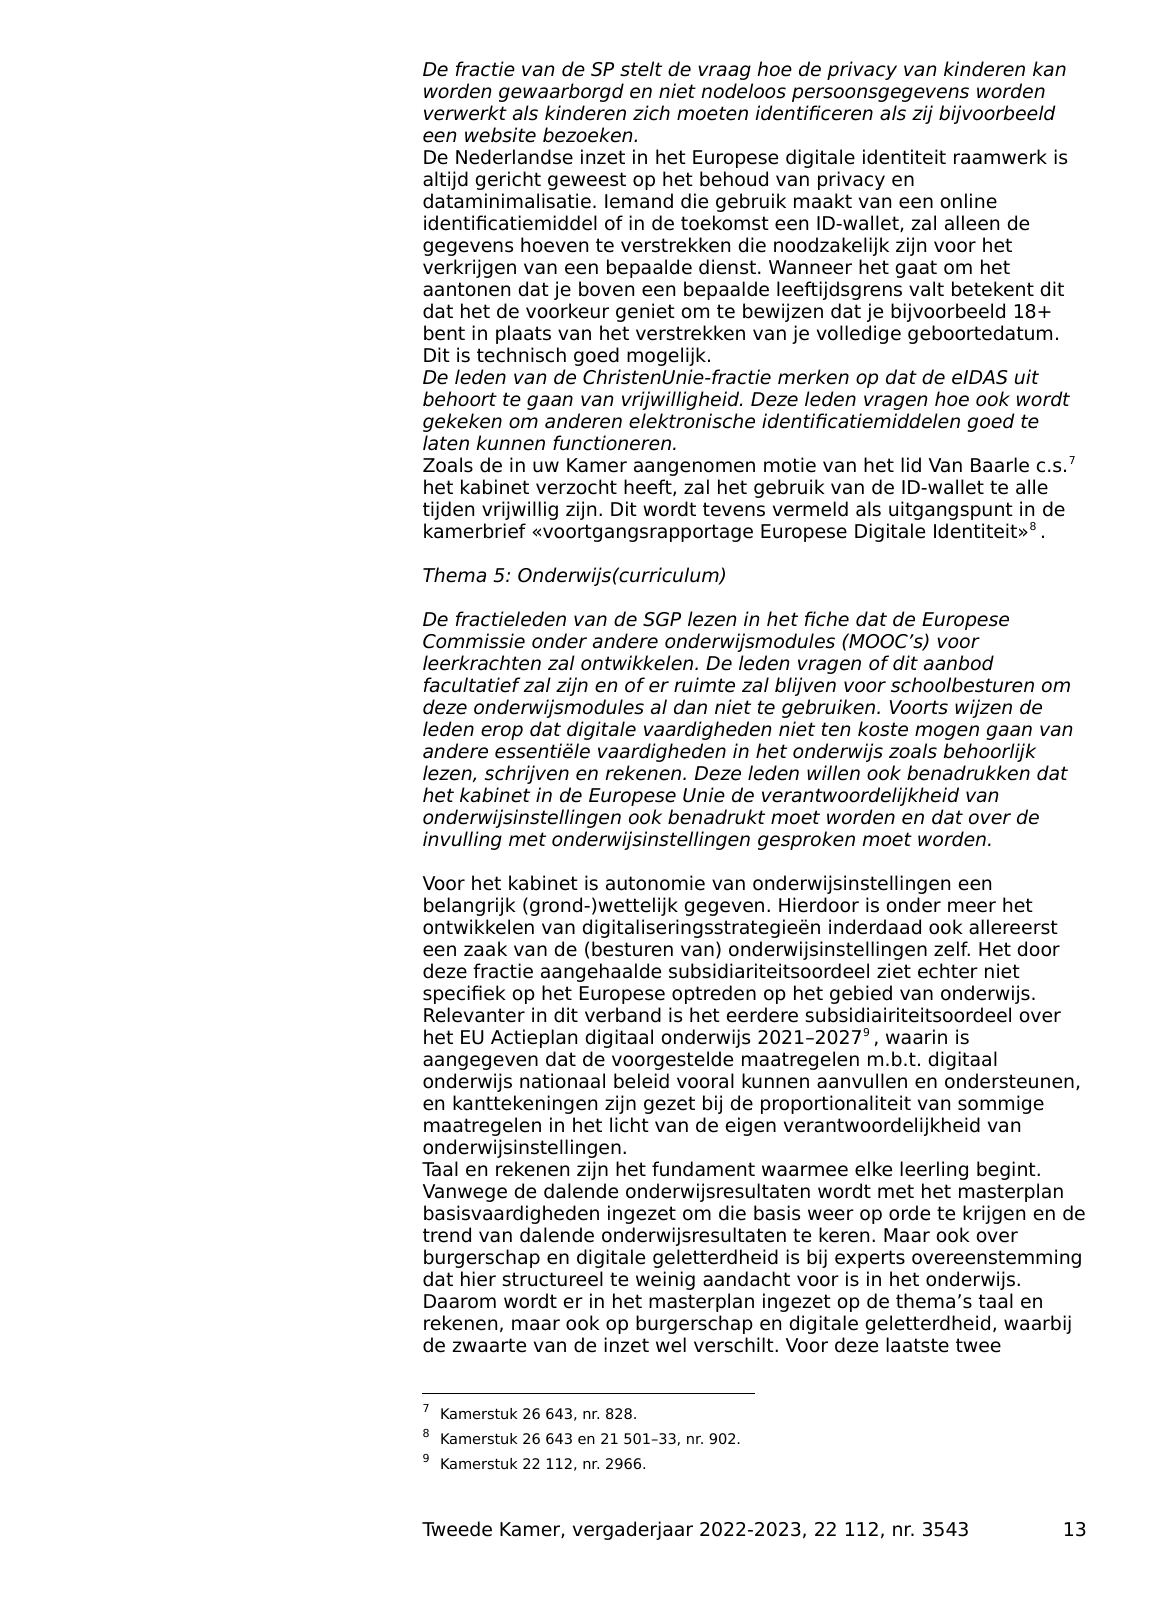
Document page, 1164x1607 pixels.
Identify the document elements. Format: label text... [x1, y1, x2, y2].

text De leden van de ChristenUnie-fractie merken op dat de eIDAS uit behoort te gaan van vrijwilligheid. Deze leden vragen hoe ook wordt gekeken om anderen elektronische identificatiemiddelen goed te laten kunnen functioneren. [422, 367, 1087, 455]
text Kamerstuk 22 112, nr. 2966. [422, 1452, 1087, 1474]
text Kamerstuk 26 643, nr. 828. [422, 1402, 1087, 1424]
text Voor het kabinet is autonomie van onderwijsinstellingen een belangrijk (grond-)wettelijk gegeven. Hierdoor is onder meer het ontwikkelen van digitaliseringsstrategieën inderdaad ook allereerst een zaak van de (besturen van) onderwijsinstellingen zelf. Het door deze fractie aangehaalde subsidiariteitsoordeel ziet echter niet specifiek op het Europese optreden op het gebied van onderwijs. Relevanter in dit verband is het eerdere subsidiairiteitsoordeel over het EU Actieplan digitaal onderwijs 2021–2027, waarin is aangegeven dat de voorgestelde maatregelen m.b.t. digitaal onderwijs nationaal beleid vooral kunnen aanvullen en ondersteunen, en kanttekeningen zijn gezet bij de proportionaliteit van sommige maatregelen in het licht van de eigen verantwoordelijkheid van onderwijsinstellingen. [422, 873, 1087, 1159]
text De fractieleden van de SGP lezen in het fiche dat de Europese Commissie onder andere onderwijsmodules (MOOC’s) voor leerkrachten zal ontwikkelen. De leden vragen of dit aanbod facultatief zal zijn en of er ruimte zal blijven voor schoolbesturen om deze onderwijsmodules al dan niet te gebruiken. Voorts wijzen de leden erop dat digitale vaardigheden niet ten koste mogen gaan van andere essentiële vaardigheden in het onderwijs zoals behoorlijk lezen, schrijven en rekenen. Deze leden willen ook benadrukken dat het kabinet in de Europese Unie de verantwoordelijkheid van onderwijsinstellingen ook benadrukt moet worden en dat over de invulling met onderwijsinstellingen gesproken moet worden. [422, 609, 1087, 851]
text De Nederlandse inzet in het Europese digitale identiteit raamwerk is altijd gericht geweest op het behoud van privacy en dataminimalisatie. Iemand die gebruik maakt van een online identificatiemiddel of in de toekomst een ID-wallet, zal alleen de gegevens hoeven te verstrekken die noodzakelijk zijn voor het verkrijgen van een bepaalde dienst. Wanneer het gaat om het aantonen dat je boven een bepaalde leeftijdsgrens valt betekent dit dat het de voorkeur geniet om te bewijzen dat je bijvoorbeeld 18+ bent in plaats van het verstrekken van je volledige geboortedatum. Dit is technisch goed mogelijk. [422, 147, 1087, 367]
text De fractie van de SP stelt de vraag hoe de privacy van kinderen kan worden gewaarborgd en niet nodeloos persoonsgegevens worden verwerkt als kinderen zich moeten identificeren als zij bijvoorbeeld een website bezoeken. [422, 59, 1087, 147]
subtitle Thema 5: Onderwijs(curriculum) [422, 565, 1087, 587]
text Kamerstuk 26 643 en 21 501–33, nr. 902. [422, 1427, 1087, 1449]
text Zoals de in uw Kamer aangenomen motie van het lid Van Baarle c.s. het kabinet verzocht heeft, zal het gebruik van de ID-wallet te alle tijden vrijwillig zijn. Dit wordt tevens vermeld als uitgangspunt in de kamerbrief «voortgangsrapportage Europese Digitale Identiteit». [422, 455, 1087, 543]
text Taal en rekenen zijn het fundament waarmee elke leerling begint. Vanwege de dalende onderwijsresultaten wordt met het masterplan basisvaardigheden ingezet om die basis weer op orde te krijgen en de trend van dalende onderwijsresultaten te keren. Maar ook over burgerschap en digitale geletterdheid is bij experts overeenstemming dat hier structureel te weinig aandacht voor is in het onderwijs. Daarom wordt er in het masterplan ingezet op de thema’s taal en rekenen, maar ook op burgerschap en digitale geletterdheid, waarbij de zwaarte van de inzet wel verschilt. Voor deze laatste twee [422, 1159, 1087, 1356]
